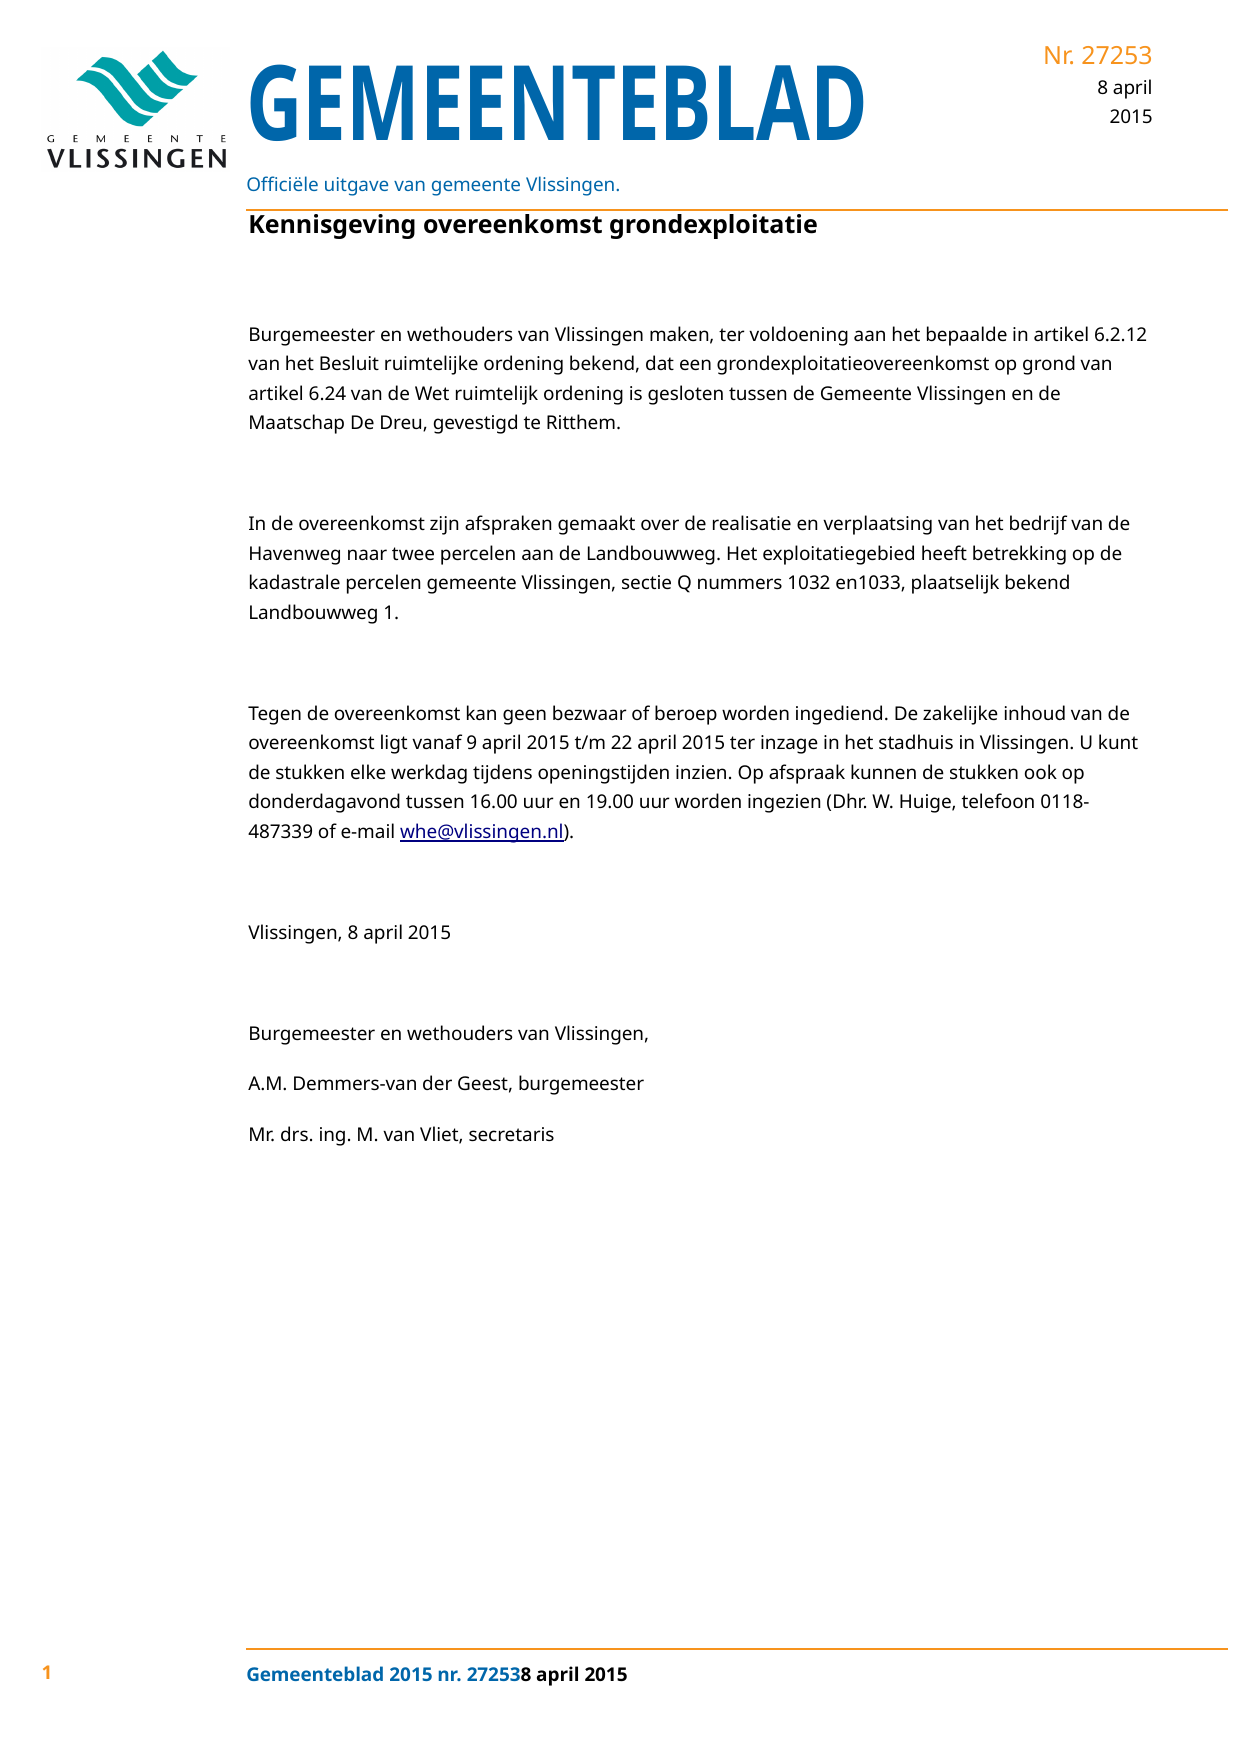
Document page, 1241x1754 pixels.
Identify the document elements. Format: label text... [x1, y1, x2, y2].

text Vlissingen, 8 april 2015 [248, 919, 1152, 945]
text Burgemeester en wethouders van Vlissingen, [248, 1020, 1152, 1046]
text In de overeenkomst zijn afspraken gemaakt over de realisatie en verplaatsing van het bedrijf van de Havenweg naar twee percelen aan de Landbouwweg. Het exploitatiegebied heeft betrekking op de kadastrale percelen gemeente Vlissingen, sectie Q nummers 1032 en1033, plaatselijk bekend Landbouwweg 1. [248, 510, 1152, 625]
picture [41, 47, 231, 172]
text Kennisgeving overeenkomst grondexploitatie [248, 211, 1152, 241]
text A.M. Demmers-van der Geest, burgemeester [248, 1070, 1152, 1096]
text Mr. drs. ing. M. van Vliet, secretaris [248, 1121, 1152, 1146]
text Tegen de overeenkomst kan geen bezwaar of beroep worden ingediend. De zakelijke inhoud van de overeenkomst ligt vanaf 9 april 2015 t/m 22 april 2015 ter inzage in het stadhuis in Vlissingen. U kunt de stukken elke werkdag tijdens openingstijden inzien. Op afspraak kunnen de stukken ook op donderdagavond tussen 16.00 uur en 19.00 uur worden ingezien (Dhr. W. Huige, telefoon 0118-487339 of e-mail whe@vlissingen.nl). [248, 700, 1152, 844]
text Burgemeester en wethouders van Vlissingen maken, ter voldoening aan het bepaalde in artikel 6.2.12 van het Besluit ruimtelijke ordening bekend, dat een grondexploitatieovereenkomst op grond van artikel 6.24 van de Wet ruimtelijk ordening is gesloten tussen de Gemeente Vlissingen en de Maatschap De Dreu, gevestigd te Ritthem. [248, 321, 1152, 435]
